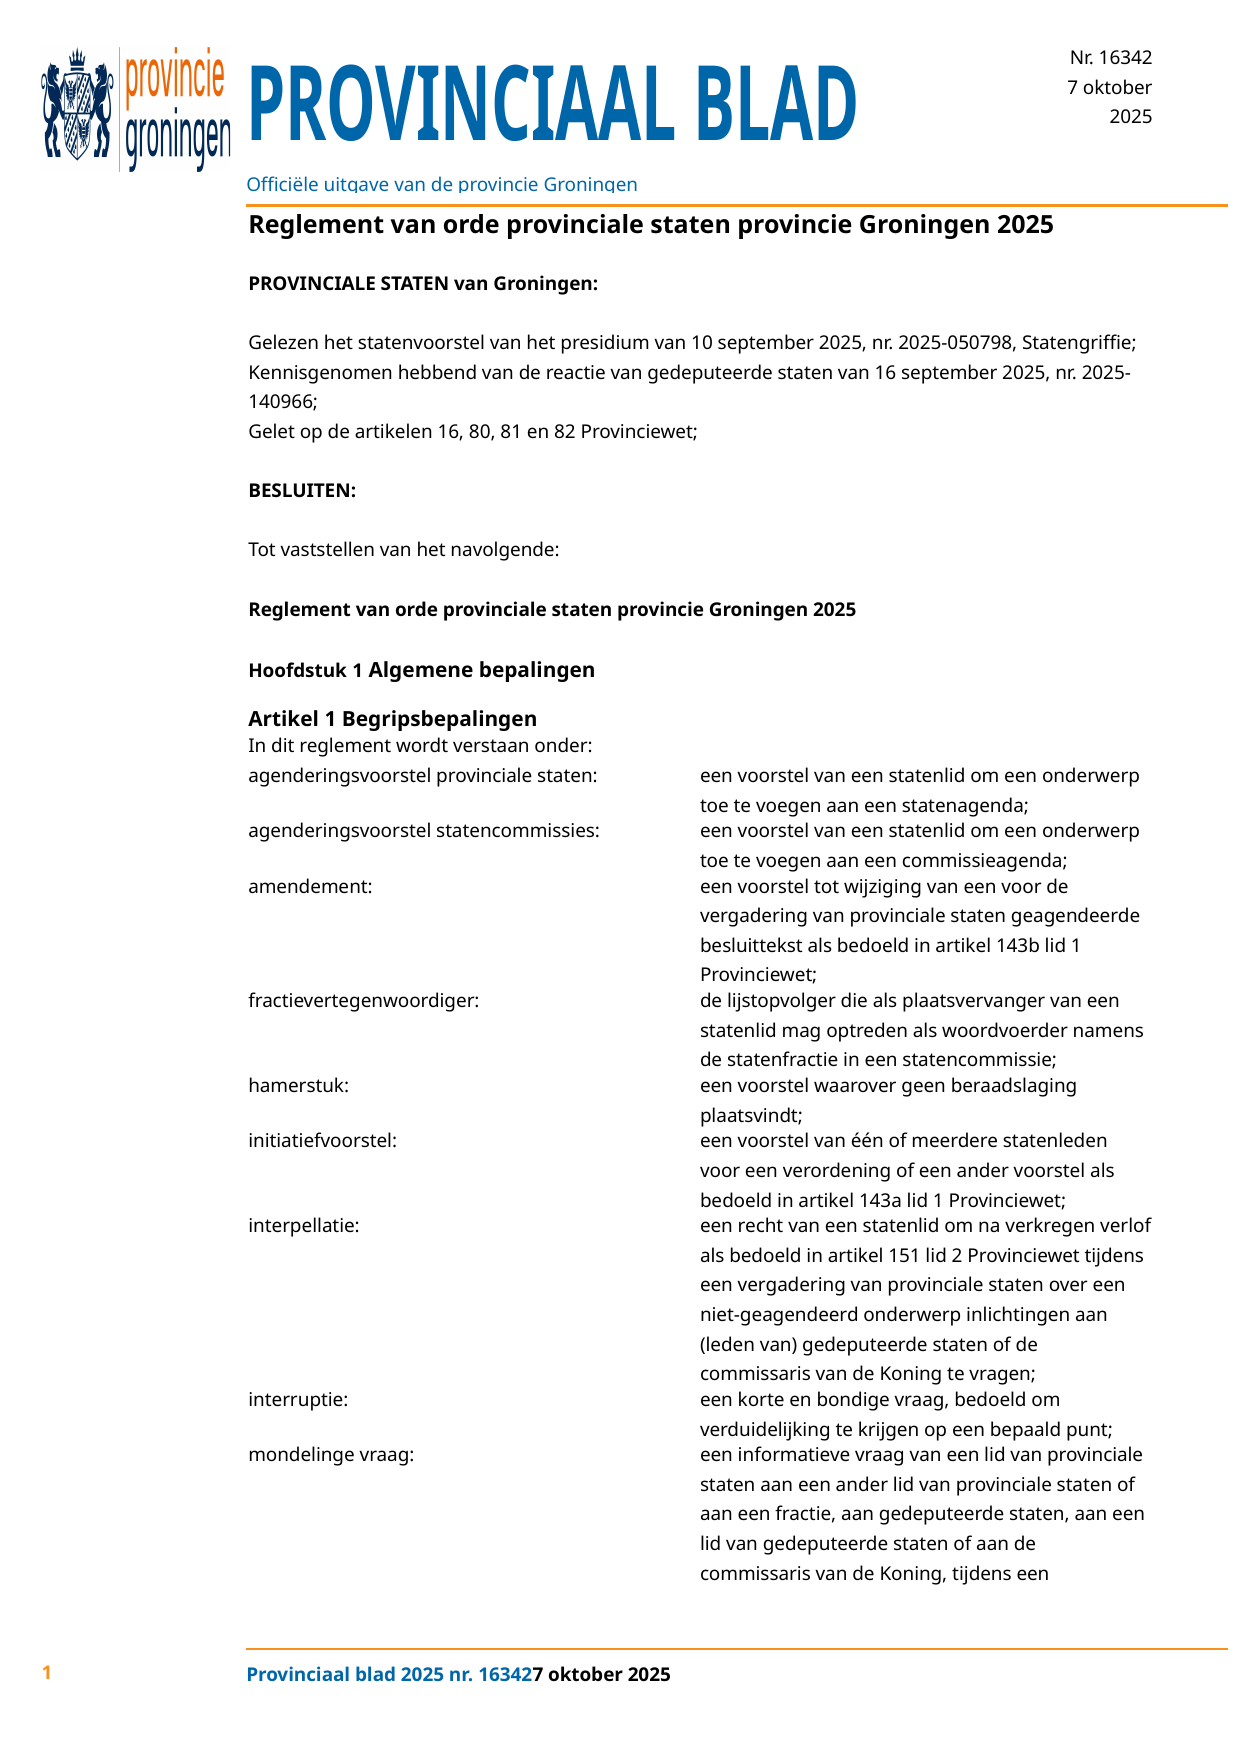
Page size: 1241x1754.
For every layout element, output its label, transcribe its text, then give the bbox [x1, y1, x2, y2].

text PROVINCIALE STATEN van Groningen: [248, 270, 1152, 296]
table_cell een recht van een statenlid om na verkregen verlof als bedoeld in artikel 151 lid 2 Provinciewet tijdens een vergadering van provinciale staten over een niet-geagendeerd onderwerp inlichtingen aan (leden van) gedeputeerde staten of de commissaris van de Koning te vragen; [700, 1213, 1152, 1386]
table_header een voorstel van een statenlid om een onderwerp toe te voegen aan een statenagenda; [700, 762, 1152, 818]
text Hoofdstuk 1 Algemene bepalingen [248, 655, 1152, 683]
table_cell een voorstel tot wijziging van een voor de vergadering van provinciale staten geagendeerde besluittekst als bedoeld in artikel 143b lid 1 Provinciewet; [700, 873, 1152, 987]
table_cell hamerstuk: [248, 1072, 700, 1128]
text Artikel 1 Begripsbepalingen [248, 704, 1152, 733]
picture [41, 47, 231, 172]
table_cell een informatieve vraag van een lid van provinciale staten aan een ander lid van provinciale staten of aan een fractie, aan gedeputeerde staten, aan een lid van gedeputeerde staten of aan de commissaris van de Koning, tijdens een [700, 1441, 1152, 1586]
text In dit reglement wordt verstaan onder: [248, 733, 1152, 758]
table_cell amendement: [248, 873, 700, 987]
table_cell mondelinge vraag: [248, 1441, 700, 1586]
table_cell agenderingsvoorstel statencommissies: [248, 818, 700, 873]
table_cell een korte en bondige vraag, bedoeld om verduidelijking te krijgen op een bepaald punt; [700, 1386, 1152, 1441]
table_cell initiatiefvoorstel: [248, 1128, 700, 1212]
text Reglement van orde provinciale staten provincie Groningen 2025 [248, 596, 1152, 621]
table_cell een voorstel van één of meerdere statenleden voor een verordening of een ander voorstel als bedoeld in artikel 143a lid 1 Provinciewet; [700, 1128, 1152, 1212]
table_cell fractievertegenwoordiger: [248, 988, 700, 1072]
text Gelet op de artikelen 16, 80, 81 en 82 Provinciewet; [248, 418, 1152, 444]
text Kennisgenomen hebbend van de reactie van gedeputeerde staten van 16 september 2025, nr. 2025-140966; [248, 359, 1152, 414]
table_cell interruptie: [248, 1386, 700, 1441]
table_cell interpellatie: [248, 1213, 700, 1386]
table_cell een voorstel van een statenlid om een onderwerp toe te voegen aan een commissieagenda; [700, 818, 1152, 873]
text Tot vaststellen van het navolgende: [248, 537, 1152, 562]
table_cell een voorstel waarover geen beraadslaging plaatsvindt; [700, 1072, 1152, 1128]
text Reglement van orde provinciale staten provincie Groningen 2025 [248, 207, 1152, 241]
table_cell de lijstopvolger die als plaatsvervanger van een statenlid mag optreden als woordvoerder namens de statenfractie in een statencommissie; [700, 988, 1152, 1072]
text BESLUITEN: [248, 477, 1152, 503]
table_header agenderingsvoorstel provinciale staten: [248, 762, 700, 818]
text Gelezen het statenvoorstel van het presidium van 10 september 2025, nr. 2025-050798, Statengriffie; [248, 329, 1152, 355]
